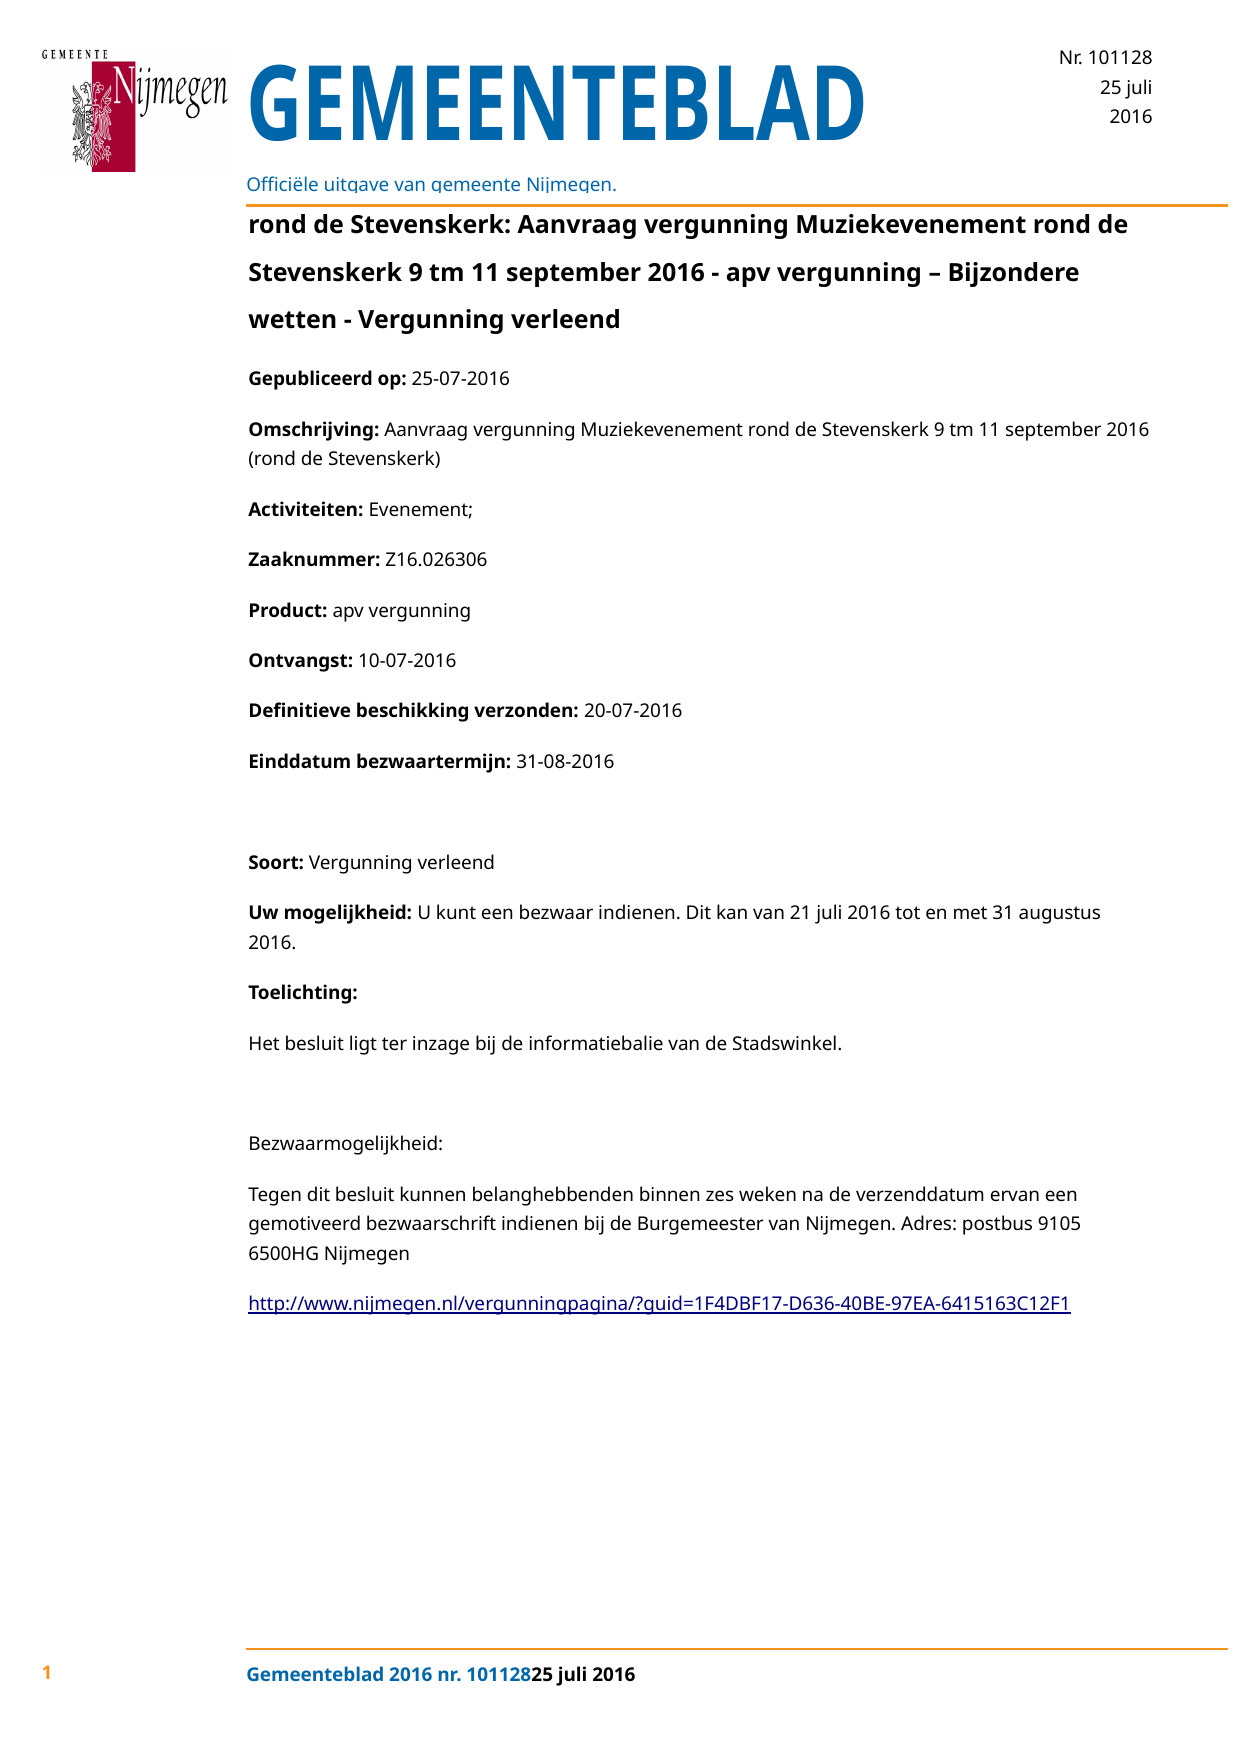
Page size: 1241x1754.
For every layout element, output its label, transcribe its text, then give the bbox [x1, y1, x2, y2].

text Tegen dit besluit kunnen belanghebbenden binnen zes weken na de verzenddatum ervan een gemotiveerd bezwaarschrift indienen bij de Burgemeester van Nijmegen. Adres: postbus 9105 6500HG Nijmegen [248, 1181, 1152, 1266]
text Omschrijving: Aanvraag vergunning Muziekevenement rond de Stevenskerk 9 tm 11 september 2016 (rond de Stevenskerk) [248, 416, 1152, 471]
text Activiteiten: Evenement; [248, 496, 1152, 522]
text Het besluit ligt ter inzage bij de informatiebalie van de Stadswinkel. [248, 1030, 1152, 1055]
text Product: apv vergunning [248, 597, 1152, 622]
text Soort: Vergunning verleend [248, 849, 1152, 874]
text Bezwaarmogelijkheid: [248, 1131, 1152, 1156]
text Toelichting: [248, 979, 1152, 1005]
text Uw mogelijkheid: U kunt een bezwaar indienen. Dit kan van 21 juli 2016 tot en met 31 augustus 2016. [248, 899, 1152, 954]
text rond de Stevenskerk: Aanvraag vergunning Muziekevenement rond de Stevenskerk 9 tm 11 september 2016 - apv vergunning – Bijzondere wetten - Vergunning verleend [248, 207, 1152, 336]
picture [41, 47, 231, 172]
text Einddatum bezwaartermijn: 31-08-2016 [248, 748, 1152, 774]
text Definitieve beschikking verzonden: 20-07-2016 [248, 698, 1152, 723]
text http://www.nijmegen.nl/vergunningpagina/?guid=1F4DBF17-D636-40BE-97EA-6415163C12F1 [248, 1291, 1152, 1316]
text Zaaknummer: Z16.026306 [248, 546, 1152, 572]
text Gepubliceerd op: 25-07-2016 [248, 366, 1152, 391]
text Ontvangst: 10-07-2016 [248, 647, 1152, 673]
